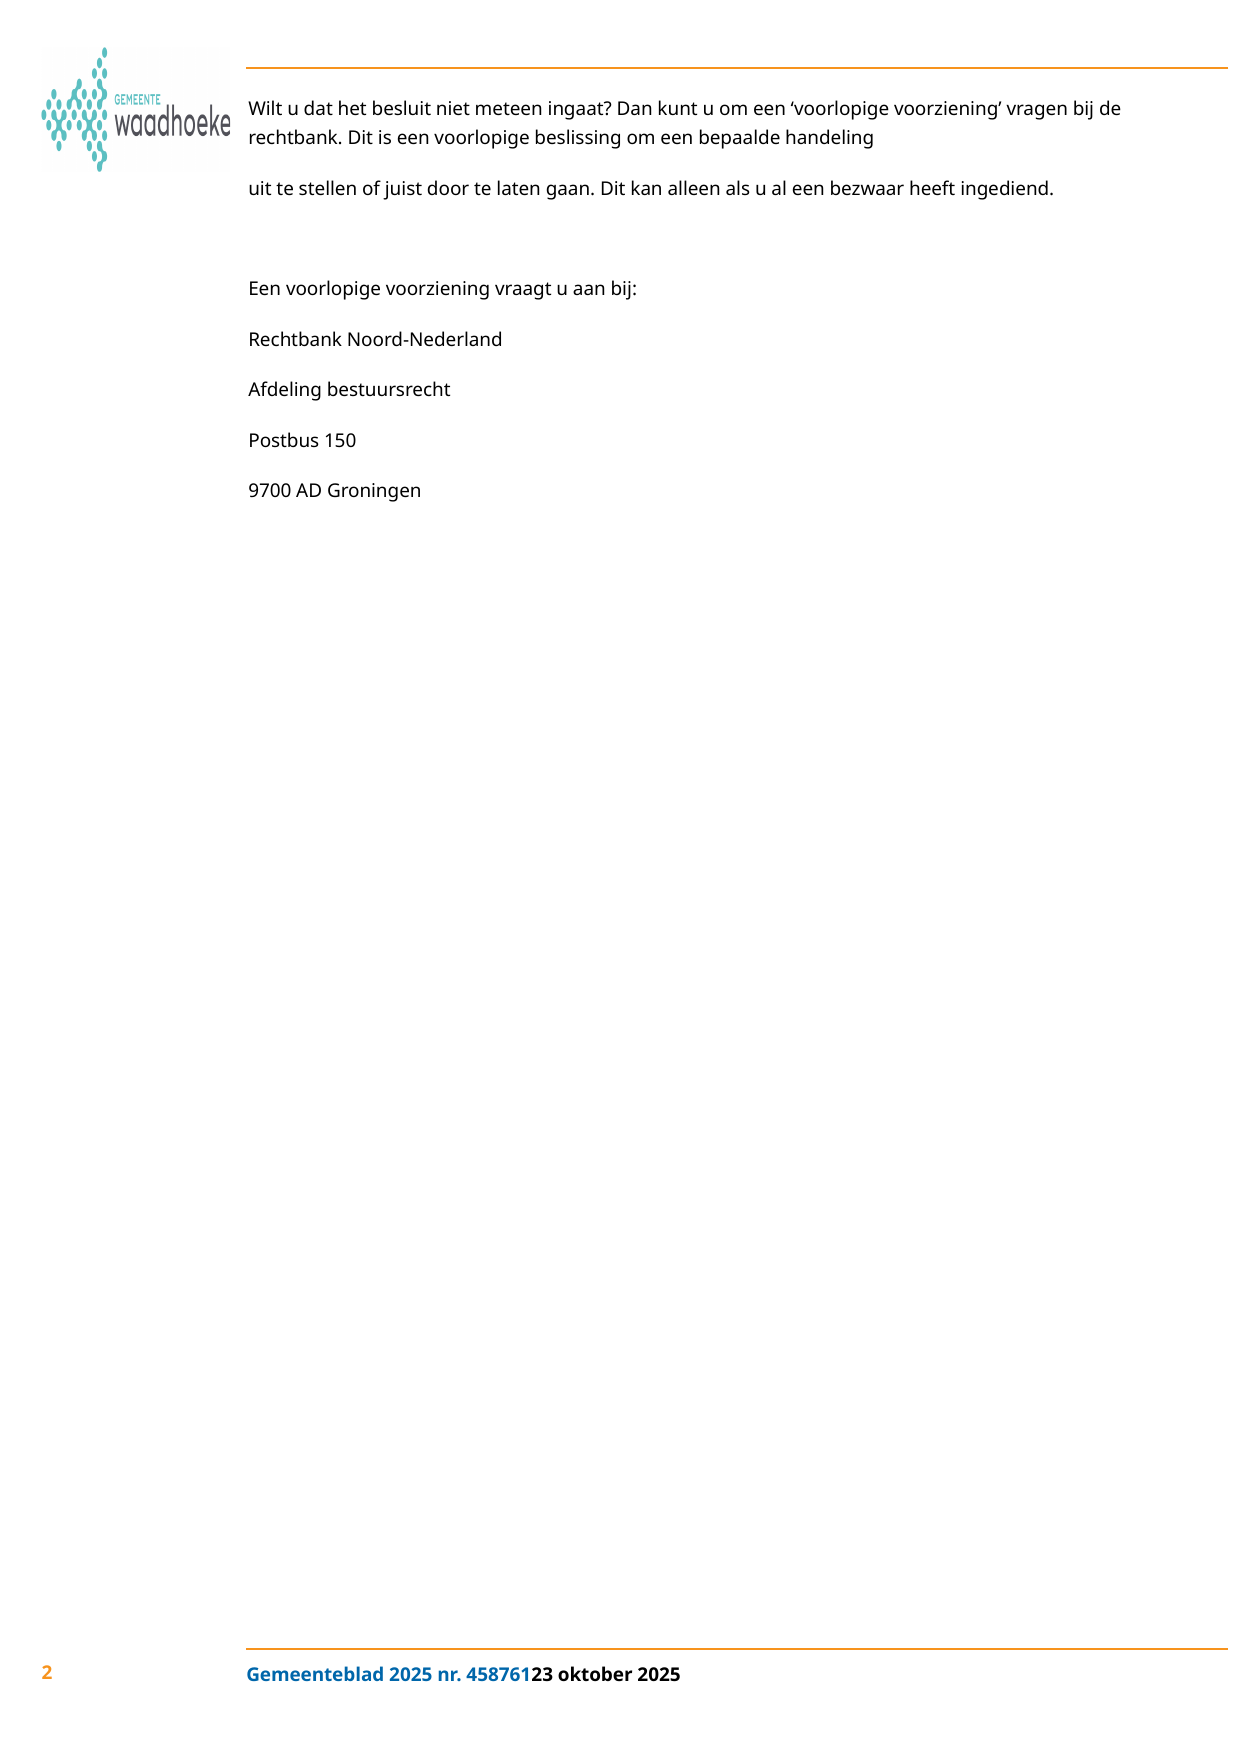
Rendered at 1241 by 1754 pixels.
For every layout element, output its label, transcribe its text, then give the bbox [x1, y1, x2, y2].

text Een voorlopige voorziening vraagt u aan bij: [248, 276, 1152, 301]
text Afdeling bestuursrecht [248, 376, 1152, 402]
text Rechtbank Noord-Nederland [248, 326, 1152, 352]
picture [41, 47, 231, 172]
text uit te stellen of juist door te laten gaan. Dit kan alleen als u al een bezwaar heeft ingediend. [248, 175, 1152, 201]
text 9700 AD Groningen [248, 477, 1152, 503]
text Wilt u dat het besluit niet meteen ingaat? Dan kunt u om een ‘voorlopige voorziening’ vragen bij de rechtbank. Dit is een voorlopige beslissing om een bepaalde handeling [248, 95, 1152, 150]
text Postbus 150 [248, 427, 1152, 453]
